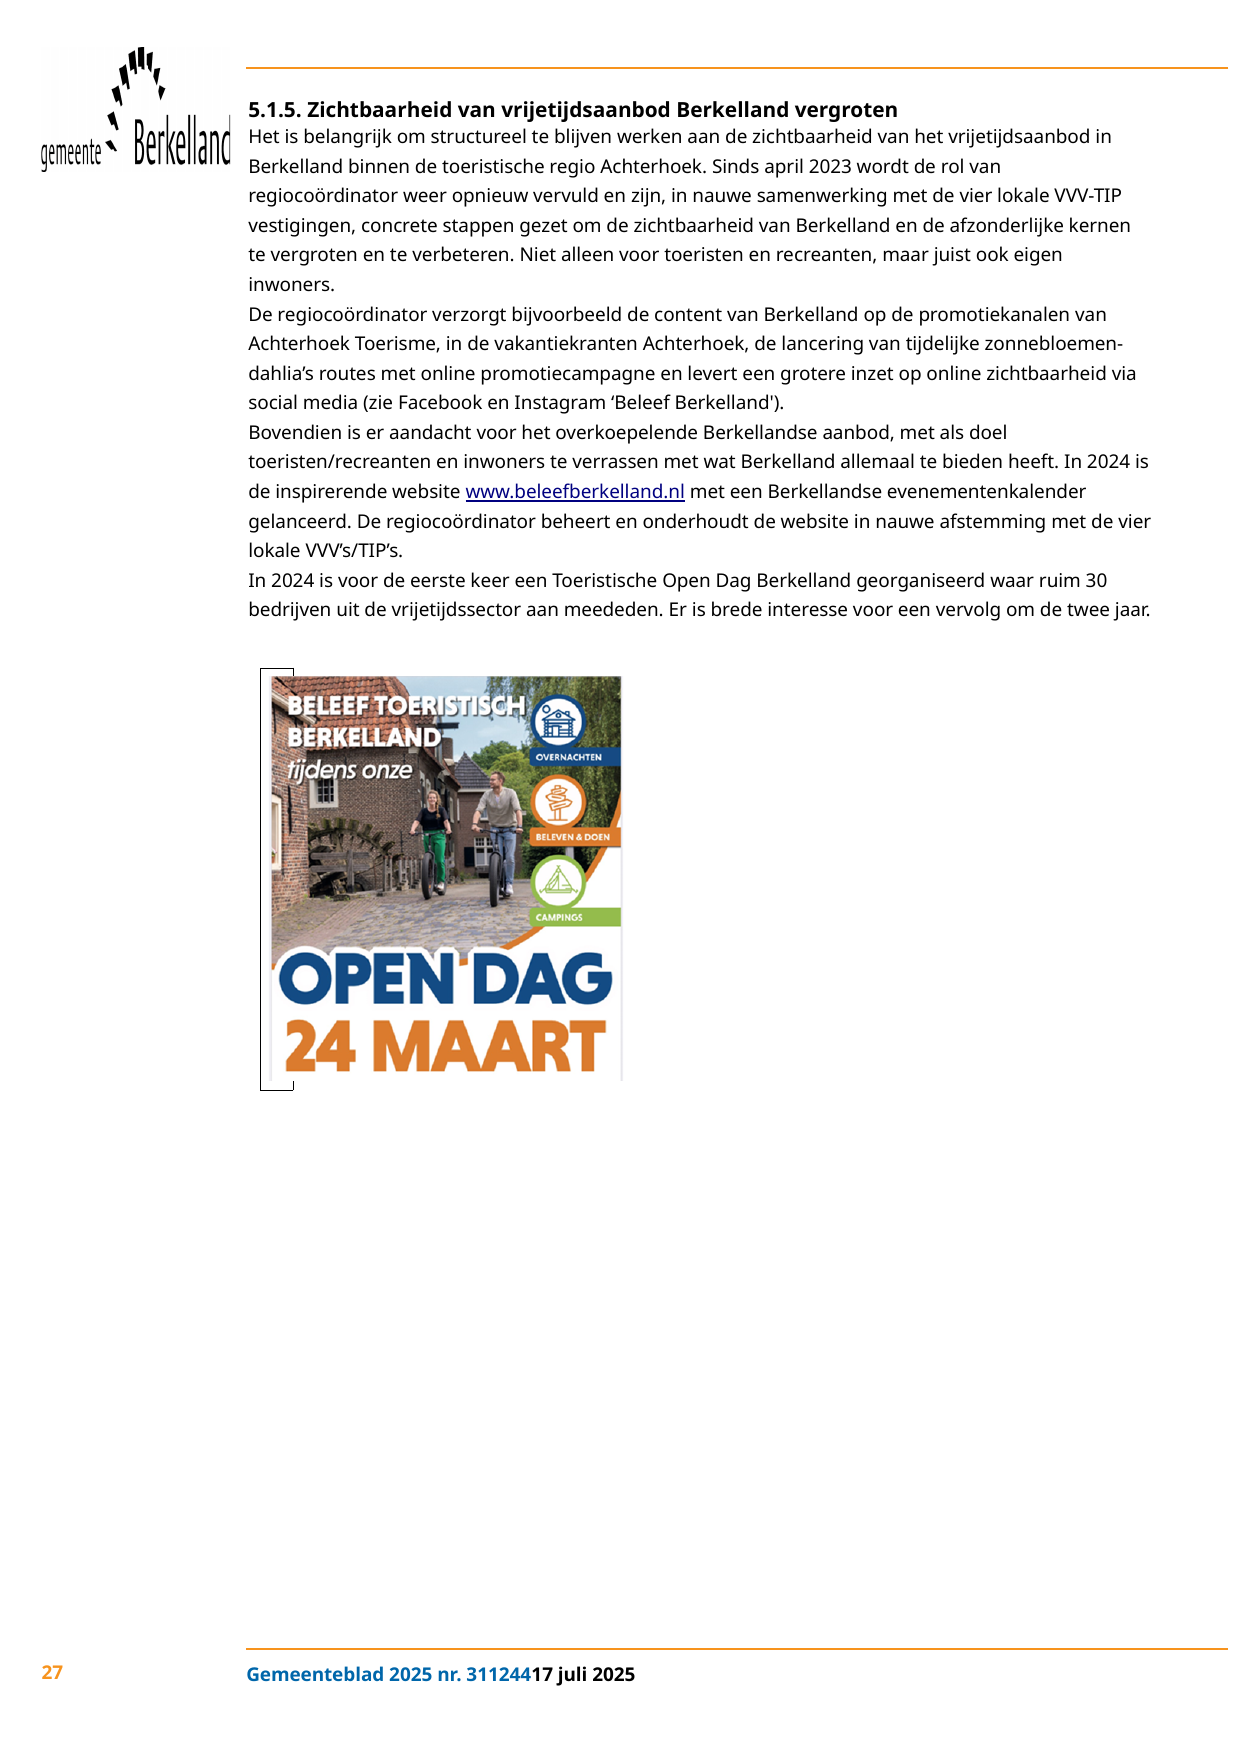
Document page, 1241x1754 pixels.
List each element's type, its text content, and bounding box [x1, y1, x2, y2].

text De regiocoördinator verzorgt bijvoorbeeld de content van Berkelland op de promotiekanalen van Achterhoek Toerisme, in de vakantiekranten Achterhoek, de lancering van tijdelijke zonnebloemen-dahlia’s routes met online promotiecampagne en levert een grotere inzet op online zichtbaarheid via social media (zie Facebook en Instagram ‘Beleef Berkelland'). [248, 301, 1152, 415]
text In 2024 is voor de eerste keer een Toeristische Open Dag Berkelland georganiseerd waar ruim 30 bedrijven uit de vrijetijdssector aan meededen. Er is brede interesse voor een vervolg om de twee jaar. [248, 567, 1152, 622]
text Bovendien is er aandacht voor het overkoepelende Berkellandse aanbod, met als doel toeristen/recreanten en inwoners te verrassen met wat Berkelland allemaal te bieden heeft. In 2024 is de inspirerende website www.beleefberkelland.nl met een Berkellandse evenementenkalender gelanceerd. De regiocoördinator beheert en onderhoudt de website in nauwe afstemming met de vier lokale VVV’s/TIP’s. [248, 419, 1152, 563]
picture [41, 47, 231, 172]
picture [268, 676, 624, 1081]
text Het is belangrijk om structureel te blijven werken aan de zichtbaarheid van het vrijetijdsaanbod in Berkelland binnen de toeristische regio Achterhoek. Sinds april 2023 wordt de rol van regiocoördinator weer opnieuw vervuld en zijn, in nauwe samenwerking met de vier lokale VVV-TIP vestigingen, concrete stappen gezet om de zichtbaarheid van Berkelland en de afzonderlijke kernen te vergroten en te verbeteren. Niet alleen voor toeristen en recreanten, maar juist ook eigen inwoners. [248, 123, 1152, 297]
text 5.1.5. Zichtbaarheid van vrijetijdsaanbod Berkelland vergroten [248, 95, 1152, 123]
